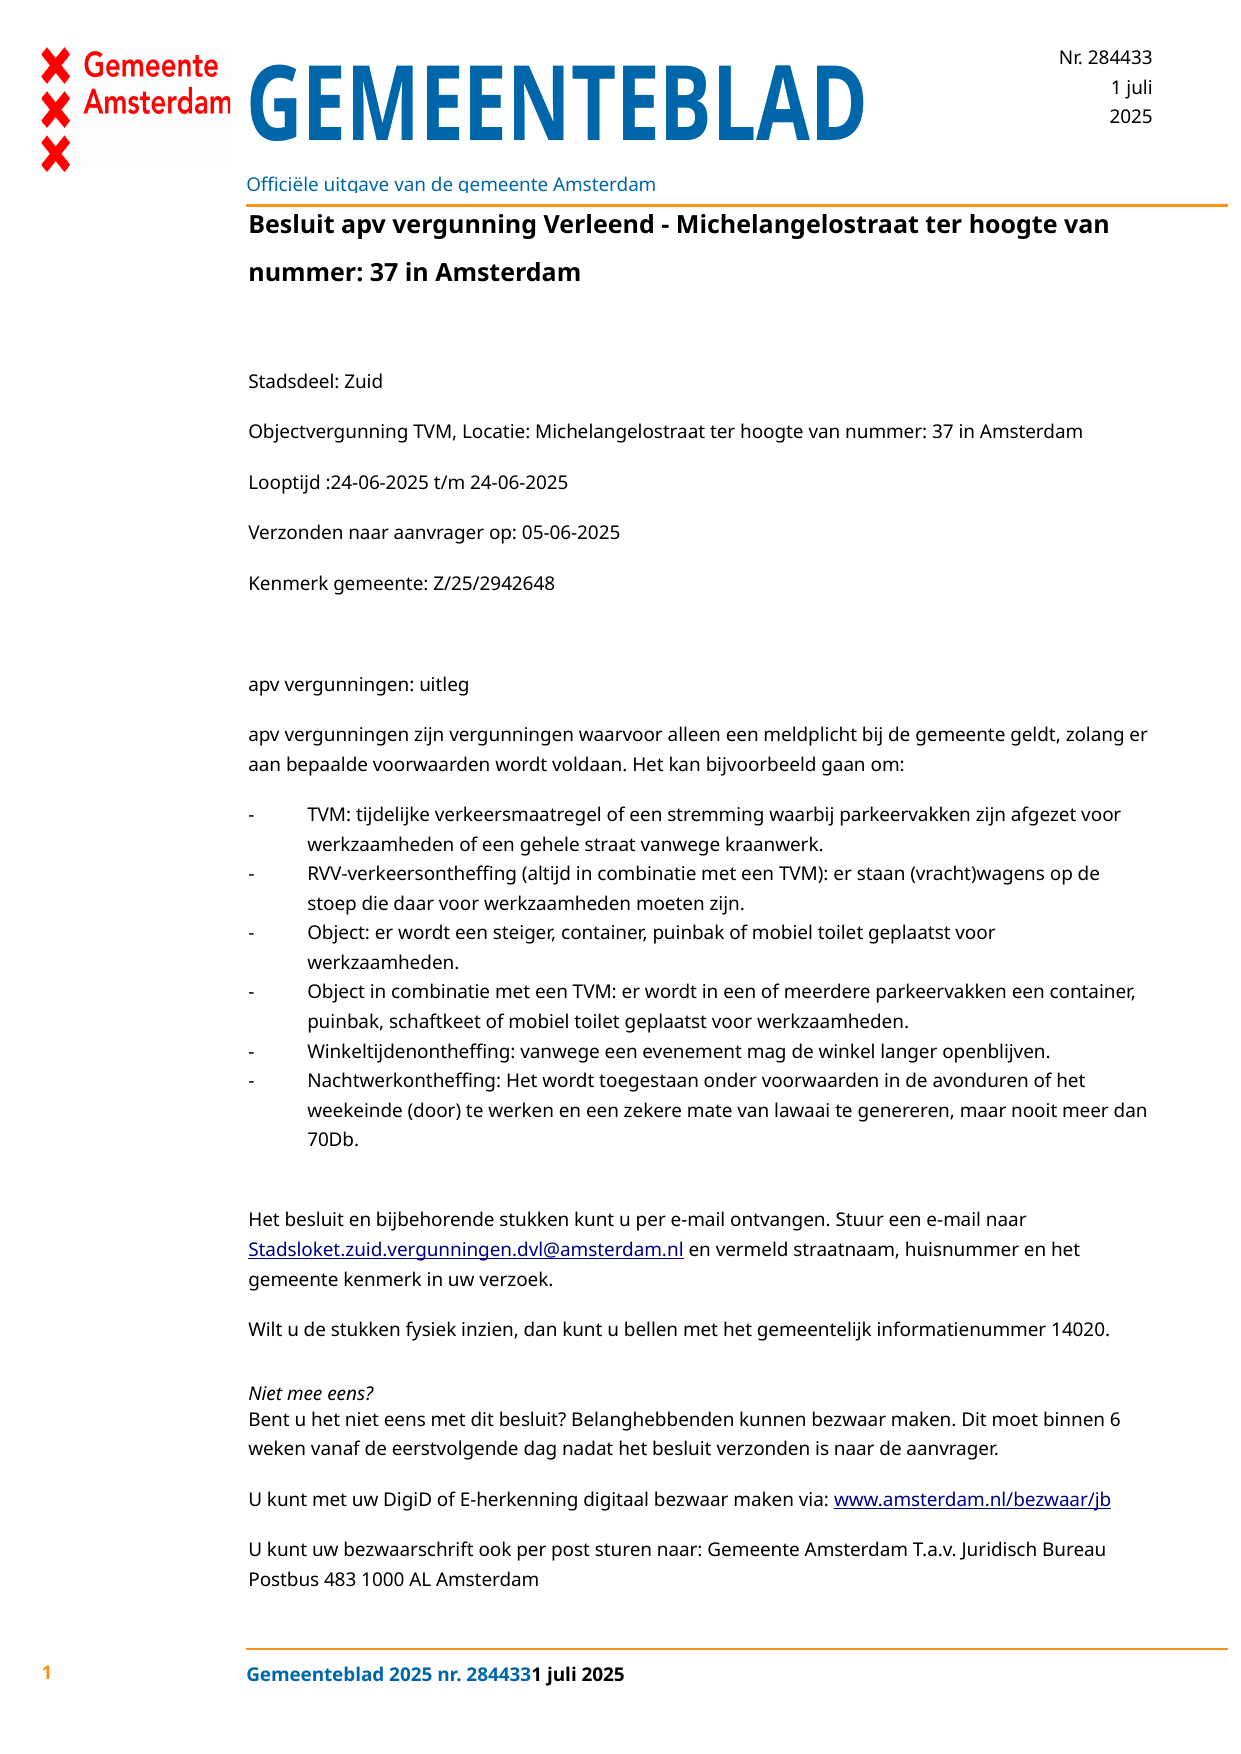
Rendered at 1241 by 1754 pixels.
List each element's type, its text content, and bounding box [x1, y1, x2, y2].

text U kunt met uw DigiD of E-herkenning digitaal bezwaar maken via: www.amsterdam.nl/bezwaar/jb [248, 1486, 1152, 1512]
text Bent u het niet eens met dit besluit? Belanghebbenden kunnen bezwaar maken. Dit moet binnen 6 weken vanaf de eerstvolgende dag nadat het besluit verzonden is naar de aanvrager. [248, 1406, 1152, 1461]
list RVV-verkeersontheffing (altijd in combinatie met een TVM): er staan (vracht)wagens op de stoep die daar voor werkzaamheden moeten zijn. [248, 860, 1152, 916]
text Het besluit en bijbehorende stukken kunt u per e-mail ontvangen. Stuur een e-mail naar Stadsloket.zuid.vergunningen.dvl@amsterdam.nl en vermeld straatnaam, huisnummer en het gemeente kenmerk in uw verzoek. [248, 1207, 1152, 1292]
picture [41, 47, 231, 172]
list Winkeltijdenontheffing: vanwege een evenement mag de winkel langer openblijven. [248, 1038, 1152, 1064]
text Looptijd :24-06-2025 t/m 24-06-2025 [248, 469, 1152, 495]
list Object: er wordt een steiger, container, puinbak of mobiel toilet geplaatst voor werkzaamheden. [248, 919, 1152, 975]
text Kenmerk gemeente: Z/25/2942648 [248, 570, 1152, 596]
text Niet mee eens? [248, 1380, 1152, 1406]
text apv vergunningen zijn vergunningen waarvoor alleen een meldplicht bij de gemeente geldt, zolang er aan bepaalde voorwaarden wordt voldaan. Het kan bijvoorbeeld gaan om: [248, 721, 1152, 777]
text Stadsdeel: Zuid [248, 368, 1152, 394]
list Object in combinatie met een TVM: er wordt in een of meerdere parkeervakken een container, puinbak, schaftkeet of mobiel toilet geplaatst voor werkzaamheden. [248, 979, 1152, 1034]
list TVM: tijdelijke verkeersmaatregel of een stremming waarbij parkeervakken zijn afgezet voor werkzaamheden of een gehele straat vanwege kraanwerk. [248, 801, 1152, 857]
list Nachtwerkontheffing: Het wordt toegestaan onder voorwaarden in de avonduren of het weekeinde (door) te werken en een zekere mate van lawaai te genereren, maar nooit meer dan 70Db. [248, 1067, 1152, 1152]
text Wilt u de stukken fysiek inzien, dan kunt u bellen met het gemeentelijk informatienummer 14020. [248, 1316, 1152, 1342]
text U kunt uw bezwaarschrift ook per post sturen naar: Gemeente Amsterdam T.a.v. Juridisch Bureau Postbus 483 1000 AL Amsterdam [248, 1536, 1152, 1592]
text apv vergunningen: uitleg [248, 671, 1152, 697]
text Objectvergunning TVM, Locatie: Michelangelostraat ter hoogte van nummer: 37 in Amsterdam [248, 419, 1152, 444]
text Verzonden naar aanvrager op: 05-06-2025 [248, 519, 1152, 545]
text Besluit apv vergunning Verleend - Michelangelostraat ter hoogte van nummer: 37 in Amsterdam [248, 207, 1152, 288]
